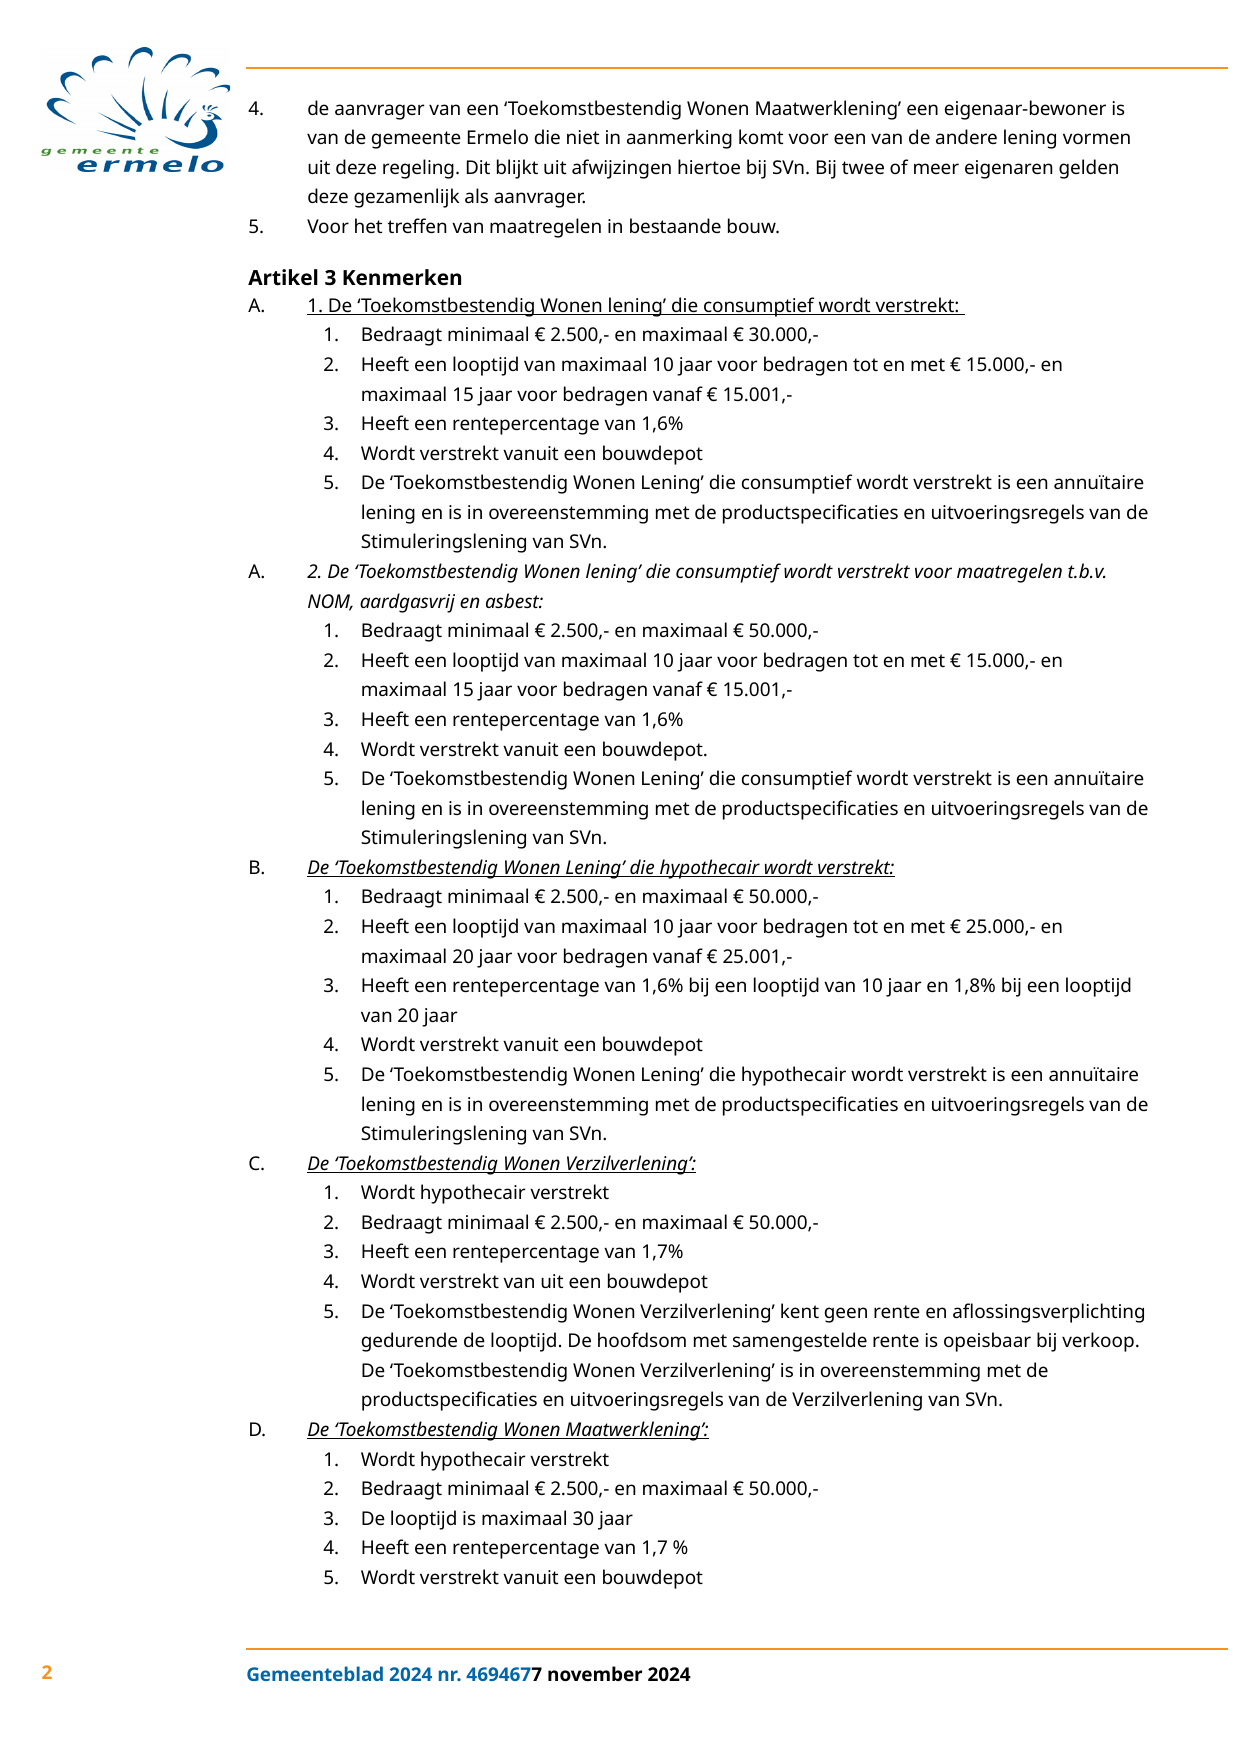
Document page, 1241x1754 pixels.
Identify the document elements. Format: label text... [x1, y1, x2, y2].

list 1. De ‘Toekomstbestendig Wonen lening’ die consumptief wordt verstrekt: [248, 292, 1152, 318]
list De ‘Toekomstbestendig Wonen Maatwerklening’: [248, 1416, 1152, 1442]
list de aanvrager van een ‘Toekomstbestendig Wonen Maatwerklening’ een eigenaar-bewoner is van de gemeente Ermelo die niet in aanmerking komt voor een van de andere lening vormen uit deze regeling. Dit blijkt uit afwijzingen hiertoe bij SVn. Bij twee of meer eigenaren gelden deze gezamenlijk als aanvrager. [248, 95, 1152, 209]
list De looptijd is maximaal 30 jaar [323, 1505, 1152, 1531]
list Bedraagt minimaal € 2.500,- en maximaal € 50.000,- [323, 1475, 1152, 1501]
list Heeft een looptijd van maximaal 10 jaar voor bedragen tot en met € 15.000,- en maximaal 15 jaar voor bedragen vanaf € 15.001,- [323, 647, 1152, 702]
list De ‘Toekomstbestendig Wonen Verzilverlening’ kent geen rente en aflossingsverplichting gedurende de looptijd. De hoofdsom met samengestelde rente is opeisbaar bij verkoop. De ‘Toekomstbestendig Wonen Verzilverlening’ is in overeenstemming met de productspecificaties en uitvoeringsregels van de Verzilverlening van SVn. [323, 1298, 1152, 1412]
list Heeft een looptijd van maximaal 10 jaar voor bedragen tot en met € 25.000,- en maximaal 20 jaar voor bedragen vanaf € 25.001,- [323, 913, 1152, 968]
list Heeft een rentepercentage van 1,7% [323, 1239, 1152, 1264]
list Bedraagt minimaal € 2.500,- en maximaal € 50.000,- [323, 884, 1152, 909]
list Heeft een rentepercentage van 1,6% [323, 410, 1152, 436]
text Artikel 3 Kenmerken [248, 263, 1152, 292]
list De ‘Toekomstbestendig Wonen Lening’ die consumptief wordt verstrekt is een annuïtaire lening en is in overeenstemming met de productspecificaties en uitvoeringsregels van de Stimuleringslening van SVn. [323, 765, 1152, 850]
list Voor het treffen van maatregelen in bestaande bouw. [248, 213, 1152, 239]
list Wordt hypothecair verstrekt [323, 1179, 1152, 1205]
list Bedraagt minimaal € 2.500,- en maximaal € 30.000,- [323, 322, 1152, 347]
list Heeft een looptijd van maximaal 10 jaar voor bedragen tot en met € 15.000,- en maximaal 15 jaar voor bedragen vanaf € 15.001,- [323, 351, 1152, 406]
list Heeft een rentepercentage van 1,6% bij een looptijd van 10 jaar en 1,8% bij een looptijd van 20 jaar [323, 972, 1152, 1028]
list De ‘Toekomstbestendig Wonen Lening’ die hypothecair wordt verstrekt is een annuïtaire lening en is in overeenstemming met de productspecificaties en uitvoeringsregels van de Stimuleringslening van SVn. [323, 1061, 1152, 1146]
list Heeft een rentepercentage van 1,6% [323, 706, 1152, 732]
list Wordt verstrekt vanuit een bouwdepot [323, 1032, 1152, 1057]
list Wordt verstrekt vanuit een bouwdepot [323, 440, 1152, 466]
list Bedraagt minimaal € 2.500,- en maximaal € 50.000,- [323, 1209, 1152, 1235]
list De ‘Toekomstbestendig Wonen Verzilverlening’: [248, 1150, 1152, 1176]
list Wordt verstrekt van uit een bouwdepot [323, 1268, 1152, 1294]
list Wordt hypothecair verstrekt [323, 1446, 1152, 1471]
list Wordt verstrekt vanuit een bouwdepot [323, 1564, 1152, 1590]
list De ‘Toekomstbestendig Wonen Lening’ die hypothecair wordt verstrekt: [248, 854, 1152, 880]
picture [41, 47, 231, 172]
list Wordt verstrekt vanuit een bouwdepot. [323, 736, 1152, 761]
list Bedraagt minimaal € 2.500,- en maximaal € 50.000,- [323, 617, 1152, 643]
list De ‘Toekomstbestendig Wonen Lening’ die consumptief wordt verstrekt is een annuïtaire lening en is in overeenstemming met de productspecificaties en uitvoeringsregels van de Stimuleringslening van SVn. [323, 469, 1152, 554]
list Heeft een rentepercentage van 1,7 % [323, 1534, 1152, 1560]
list 2. De ‘Toekomstbestendig Wonen lening’ die consumptief wordt verstrekt voor maatregelen t.b.v. NOM, aardgasvrij en asbest: [248, 558, 1152, 613]
